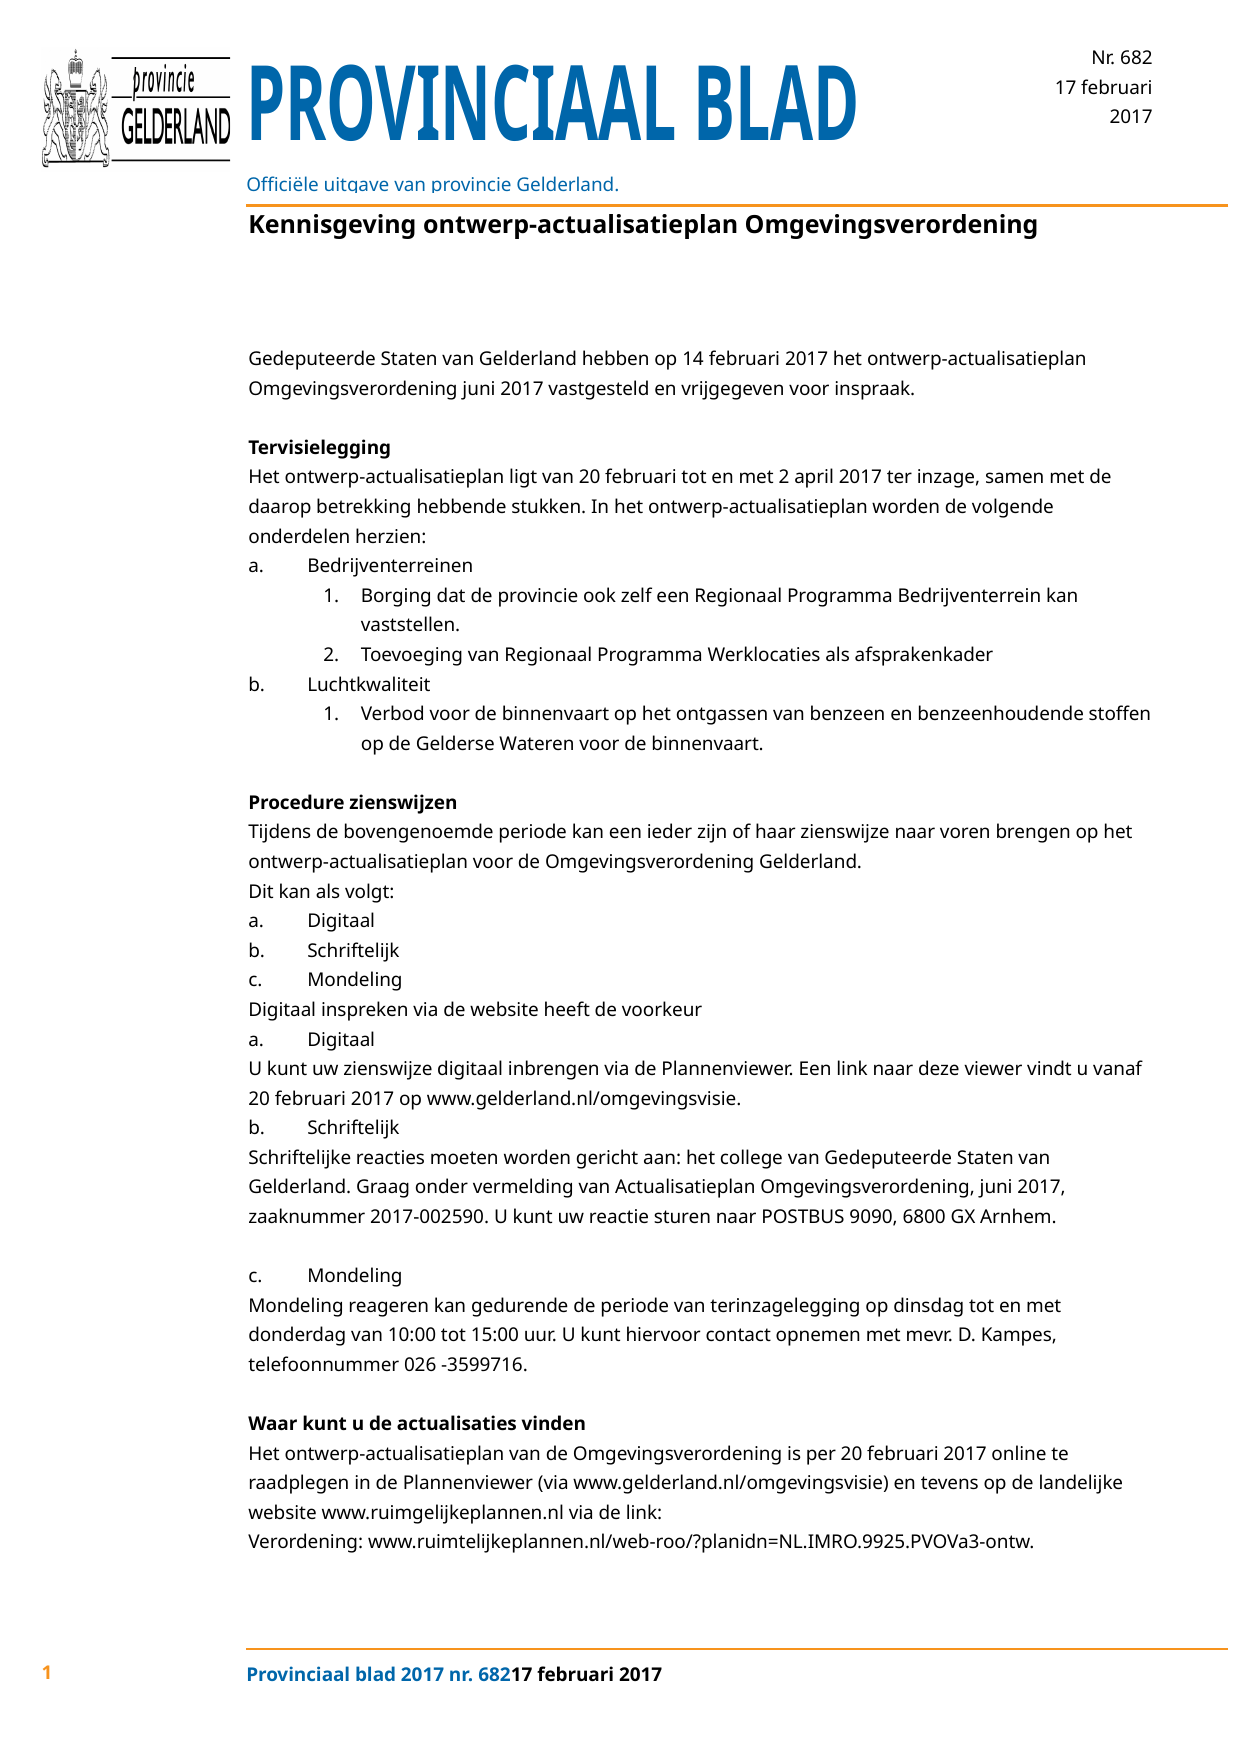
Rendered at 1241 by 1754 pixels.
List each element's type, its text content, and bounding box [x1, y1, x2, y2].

text U kunt uw zienswijze digitaal inbrengen via de Plannenviewer. Een link naar deze viewer vindt u vanaf 20 februari 2017 op www.gelderland.nl/omgevingsvisie. [248, 1055, 1152, 1111]
text Het ontwerp-actualisatieplan ligt van 20 februari tot en met 2 april 2017 ter inzage, samen met de daarop betrekking hebbende stukken. In het ontwerp-actualisatieplan worden de volgende onderdelen herzien: [248, 464, 1152, 548]
text Procedure zienswijzen [248, 789, 1152, 815]
picture [41, 47, 231, 172]
text Mondeling reageren kan gedurende de periode van terinzagelegging op dinsdag tot en met donderdag van 10:00 tot 15:00 uur. U kunt hiervoor contact opnemen met mevr. D. Kampes, telefoonnummer 026 -3599716. [248, 1292, 1152, 1377]
text Dit kan als volgt: [248, 878, 1152, 903]
text Tijdens de bovengenoemde periode kan een ieder zijn of haar zienswijze naar voren brengen op het ontwerp-actualisatieplan voor de Omgevingsverordening Gelderland. [248, 819, 1152, 874]
text Tervisielegging [248, 434, 1152, 460]
list Mondeling [248, 1262, 1152, 1288]
text Digitaal inspreken via de website heeft de voorkeur [248, 996, 1152, 1022]
text Kennisgeving ontwerp-actualisatieplan Omgevingsverordening [248, 207, 1152, 241]
list Schriftelijk [248, 937, 1152, 963]
list Schriftelijk [248, 1114, 1152, 1140]
text Verordening: www.ruimtelijkeplannen.nl/web-roo/?planidn=NL.IMRO.9925.PVOVa3-ontw. [248, 1529, 1152, 1554]
list Digitaal [248, 907, 1152, 933]
list Digitaal [248, 1026, 1152, 1051]
text Het ontwerp-actualisatieplan van de Omgevingsverordening is per 20 februari 2017 online te raadplegen in de Plannenviewer (via www.gelderland.nl/omgevingsvisie) en tevens op de landelijke website www.ruimgelijkeplannen.nl via de link: [248, 1440, 1152, 1525]
list Toevoeging van Regionaal Programma Werklocaties als afsprakenkader [323, 641, 1152, 667]
list Mondeling [248, 967, 1152, 992]
text Schriftelijke reacties moeten worden gericht aan: het college van Gedeputeerde Staten van Gelderland. Graag onder vermelding van Actualisatieplan Omgevingsverordening, juni 2017, zaaknummer 2017-002590. U kunt uw reactie sturen naar POSTBUS 9090, 6800 GX Arnhem. [248, 1144, 1152, 1229]
list Borging dat de provincie ook zelf een Regionaal Programma Bedrijventerrein kan vaststellen. [323, 582, 1152, 637]
list Luchtkwaliteit [248, 671, 1152, 696]
list Bedrijventerreinen [248, 552, 1152, 578]
text Gedeputeerde Staten van Gelderland hebben op 14 februari 2017 het ontwerp-actualisatieplan Omgevingsverordening juni 2017 vastgesteld en vrijgegeven voor inspraak. [248, 345, 1152, 401]
text Waar kunt u de actualisaties vinden [248, 1410, 1152, 1436]
list Verbod voor de binnenvaart op het ontgassen van benzeen en benzeenhoudende stoffen op de Gelderse Wateren voor de binnenvaart. [323, 700, 1152, 756]
